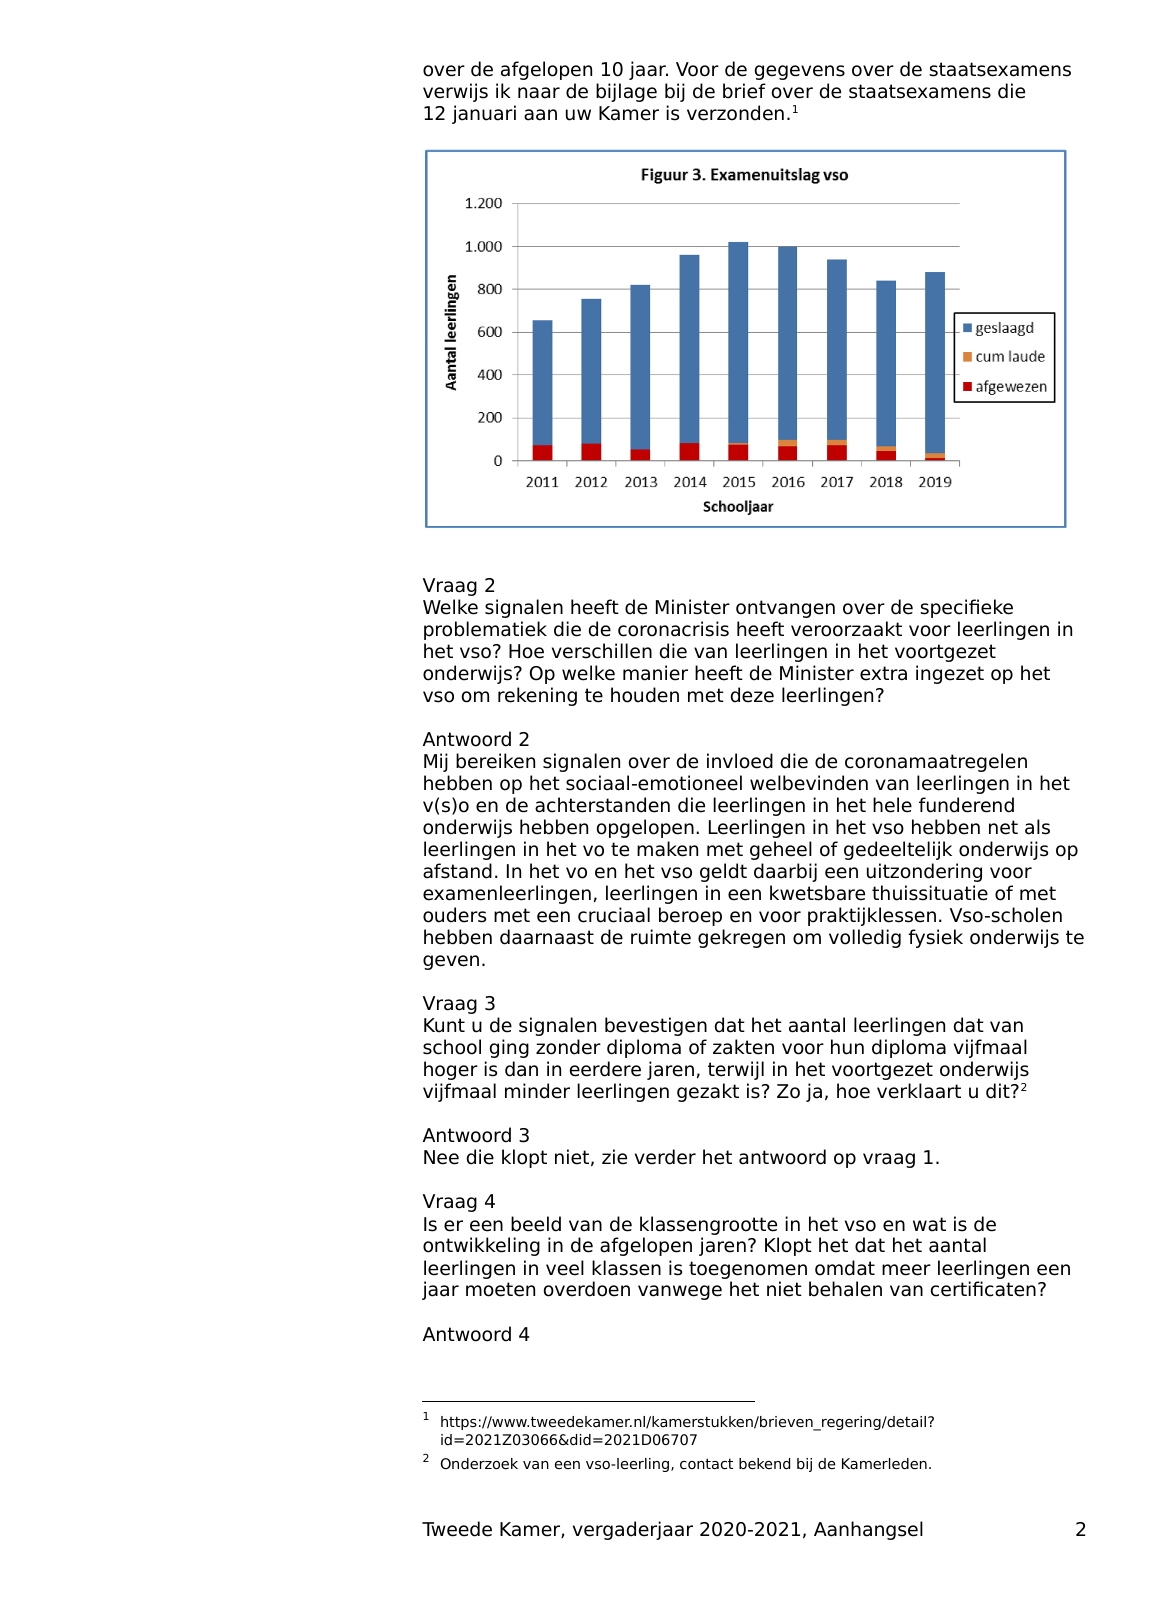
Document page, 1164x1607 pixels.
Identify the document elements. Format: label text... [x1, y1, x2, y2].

text Is er een beeld van de klassengrootte in het vso en wat is de ontwikkeling in de afgelopen jaren? Klopt het dat het aantal leerlingen in veel klassen is toegenomen omdat meer leerlingen een jaar moeten overdoen vanwege het niet behalen van certificaten? [422, 1213, 1087, 1301]
text Vraag 2 [422, 575, 1087, 597]
text Onderzoek van een vso-leerling, contact bekend bij de Kamerleden. [422, 1452, 1087, 1474]
text Vraag 4 [422, 1191, 1087, 1213]
text https://www.tweedekamer.nl/kamerstukken/brieven_regering/detail?id=2021Z03066&did=2021D06707 [422, 1410, 1087, 1449]
picture [422, 147, 1072, 531]
text Antwoord 4 [422, 1323, 1087, 1346]
text over de afgelopen 10 jaar. Voor de gegevens over de staatsexamens verwijs ik naar de bijlage bij de brief over de staatsexamens die 12 januari aan uw Kamer is verzonden. [422, 59, 1087, 125]
text Antwoord 2 [422, 729, 1087, 751]
text Vraag 3 [422, 993, 1087, 1015]
text Kunt u de signalen bevestigen dat het aantal leerlingen dat van school ging zonder diploma of zakten voor hun diploma vijfmaal hoger is dan in eerdere jaren, terwijl in het voortgezet onderwijs vijfmaal minder leerlingen gezakt is? Zo ja, hoe verklaart u dit? [422, 1015, 1087, 1103]
text Mij bereiken signalen over de invloed die de coronamaatregelen hebben op het sociaal-emotioneel welbevinden van leerlingen in het v(s)o en de achterstanden die leerlingen in het hele funderend onderwijs hebben opgelopen. Leerlingen in het vso hebben net als leerlingen in het vo te maken met geheel of gedeeltelijk onderwijs op afstand. In het vo en het vso geldt daarbij een uitzondering voor examenleerlingen, leerlingen in een kwetsbare thuissituatie of met ouders met een cruciaal beroep en voor praktijklessen. Vso-scholen hebben daarnaast de ruimte gekregen om volledig fysiek onderwijs te geven. [422, 751, 1087, 971]
text Nee die klopt niet, zie verder het antwoord op vraag 1. [422, 1147, 1087, 1169]
text Antwoord 3 [422, 1125, 1087, 1147]
text Welke signalen heeft de Minister ontvangen over de specifieke problematiek die de coronacrisis heeft veroorzaakt voor leerlingen in het vso? Hoe verschillen die van leerlingen in het voortgezet onderwijs? Op welke manier heeft de Minister extra ingezet op het vso om rekening te houden met deze leerlingen? [422, 597, 1087, 707]
